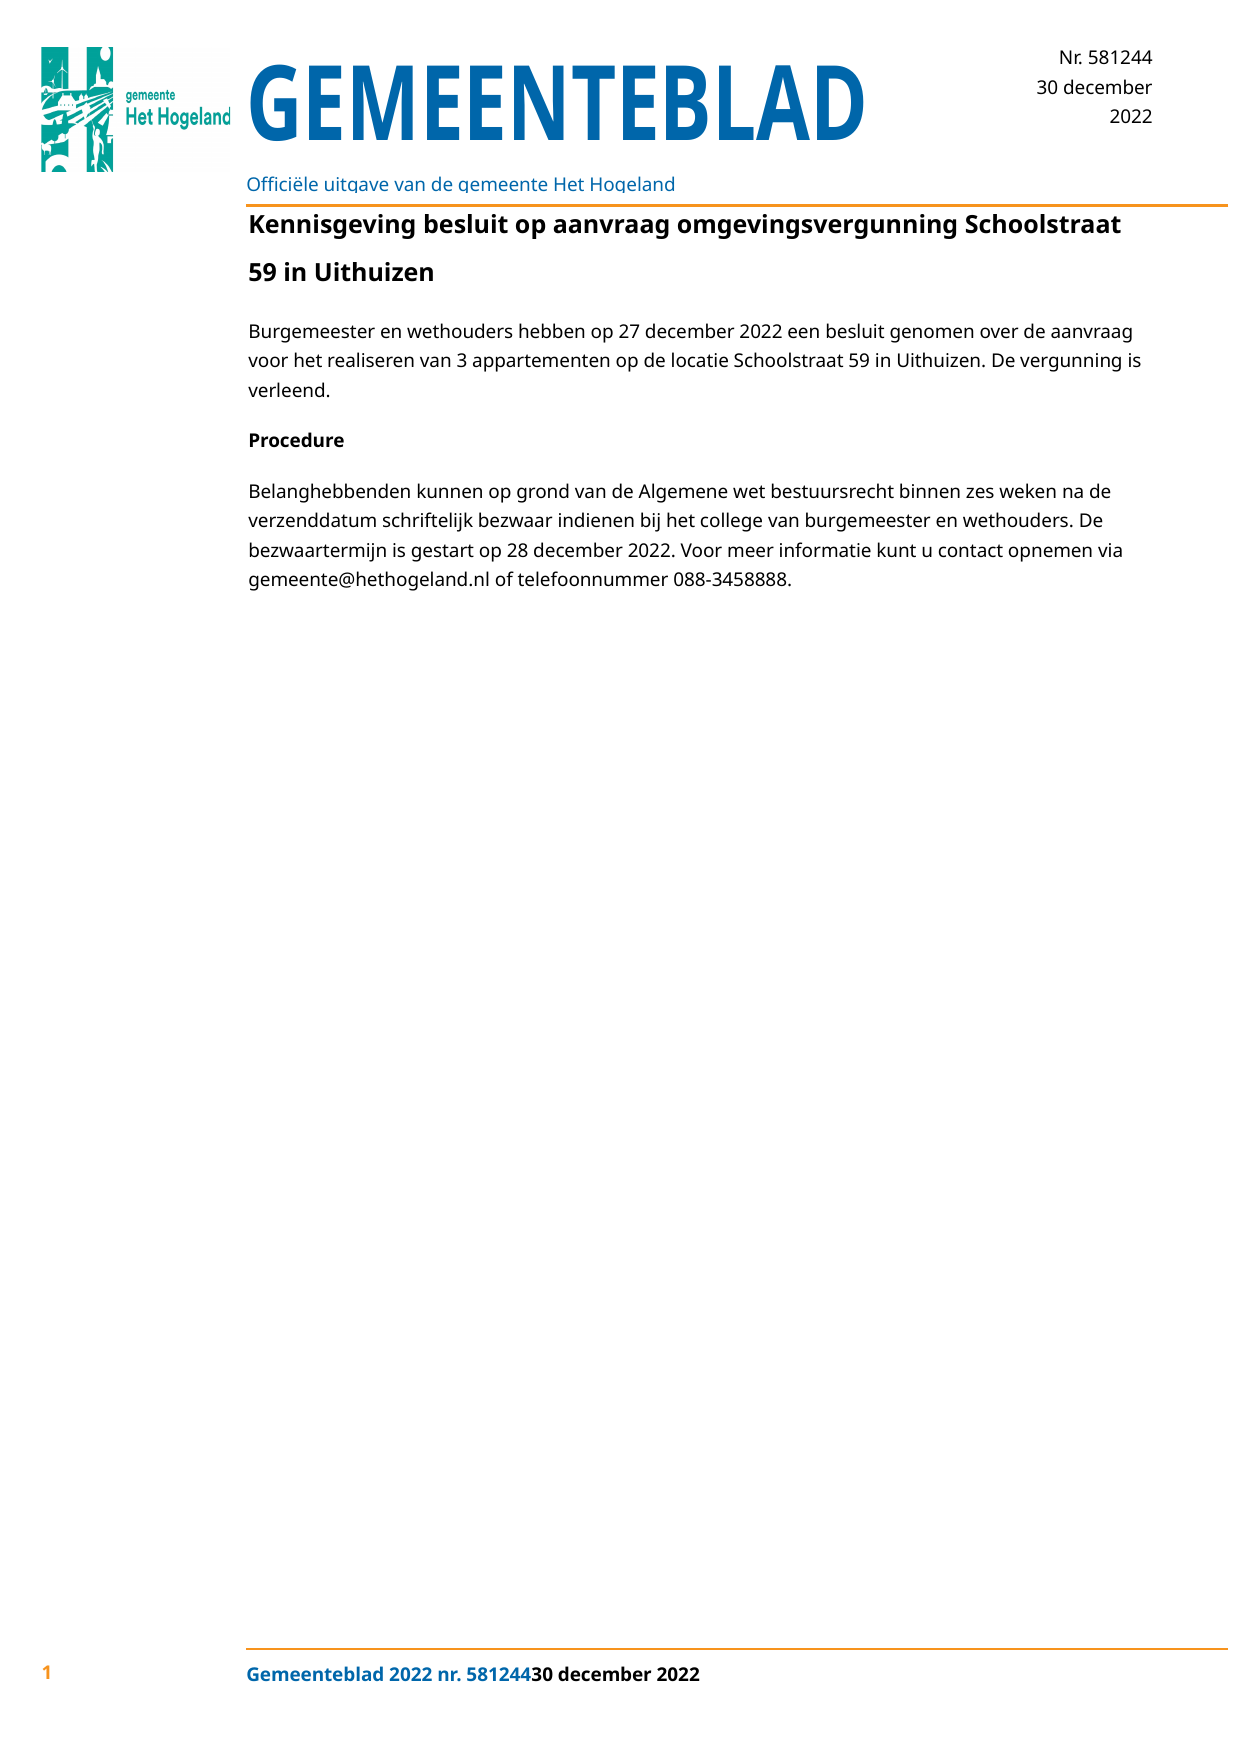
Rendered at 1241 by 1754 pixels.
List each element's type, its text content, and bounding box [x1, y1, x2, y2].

text Burgemeester en wethouders hebben op 27 december 2022 een besluit genomen over de aanvraag voor het realiseren van 3 appartementen op de locatie Schoolstraat 59 in Uithuizen. De vergunning is verleend. [248, 318, 1152, 403]
text Procedure [248, 427, 1152, 453]
text Kennisgeving besluit op aanvraag omgevingsvergunning Schoolstraat 59 in Uithuizen [248, 207, 1152, 288]
text Belanghebbenden kunnen op grond van de Algemene wet bestuursrecht binnen zes weken na de verzenddatum schriftelijk bezwaar indienen bij het college van burgemeester en wethouders. De bezwaartermijn is gestart op 28 december 2022. Voor meer informatie kunt u contact opnemen via gemeente@hethogeland.nl of telefoonnummer 088-3458888. [248, 478, 1152, 592]
picture [41, 47, 231, 172]
